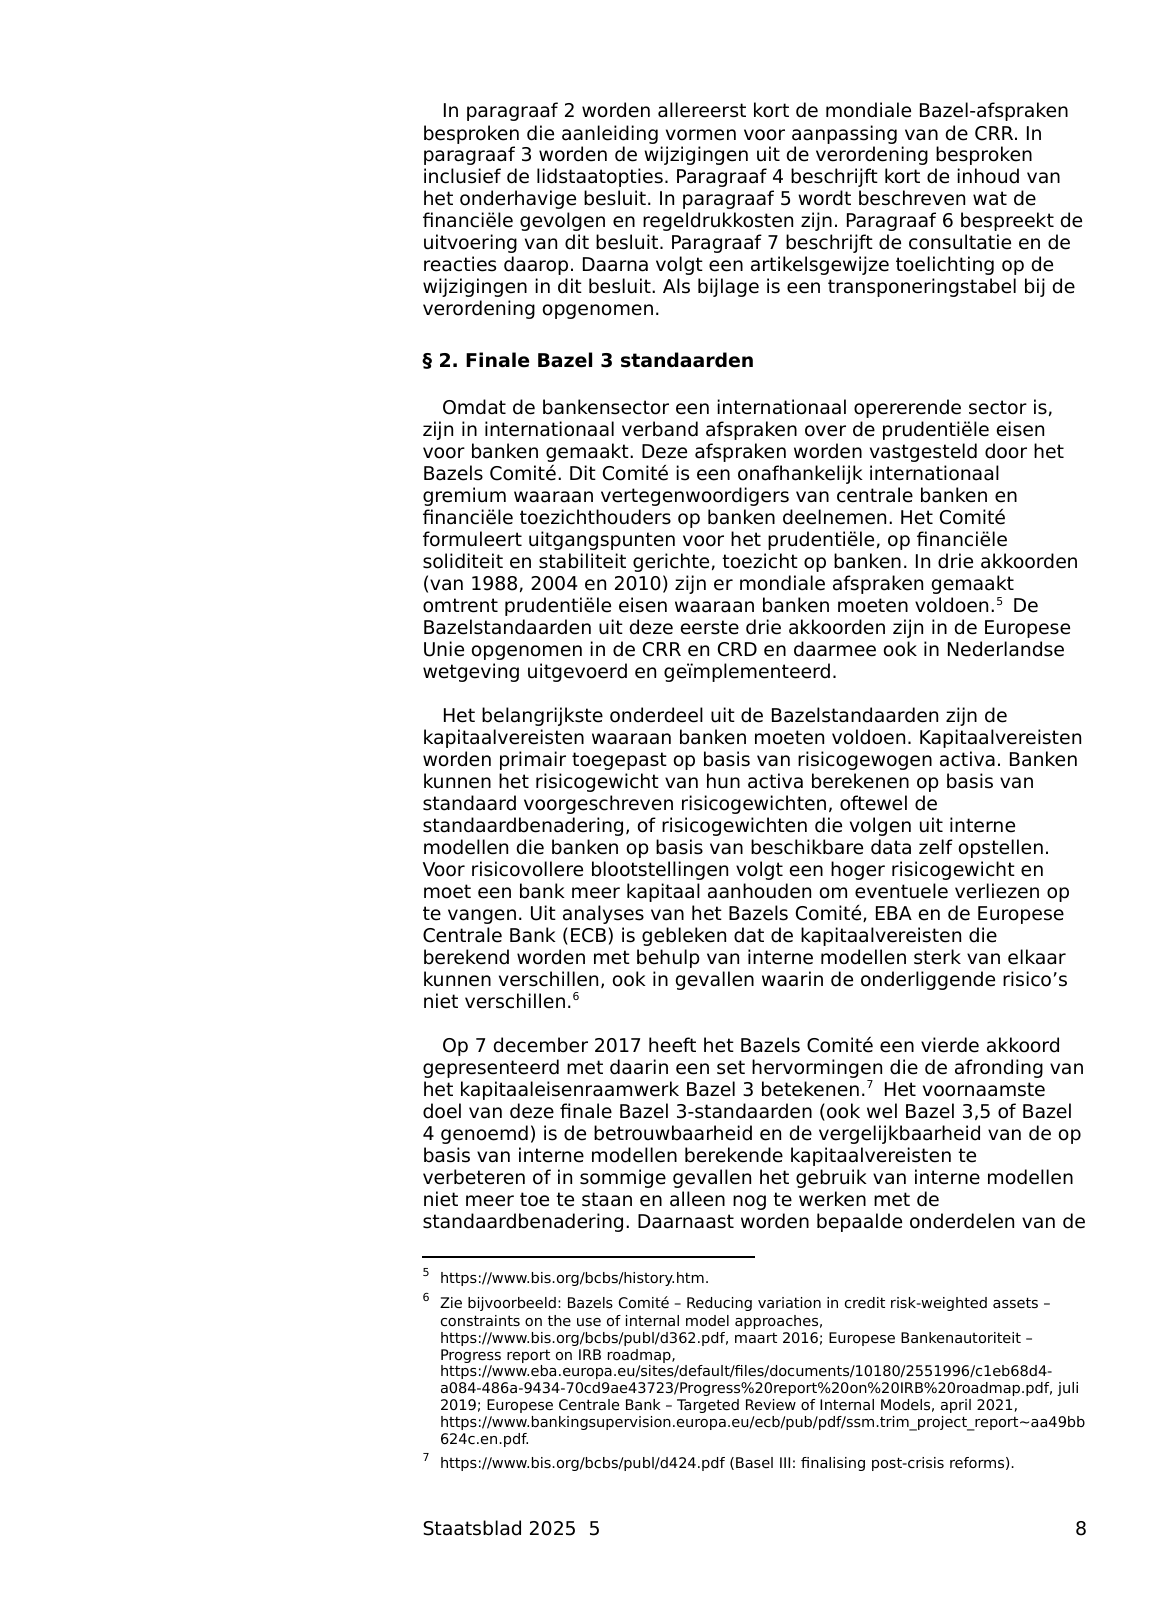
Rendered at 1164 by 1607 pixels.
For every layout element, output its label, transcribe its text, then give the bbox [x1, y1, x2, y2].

text https://www.bis.org/bcbs/publ/d424.pdf (Basel III: finalising post-crisis reforms). [422, 1451, 1087, 1473]
text Zie bijvoorbeeld: Bazels Comité – Reducing variation in credit risk-weighted assets – constraints on the use of internal model approaches, https://www.bis.org/bcbs/publ/d362.pdf, maart 2016; Europese Bankenautoriteit – Progress report on IRB roadmap, https://www.eba.europa.eu/sites/default/files/documents/10180/2551996/c1eb68d4-a084-486a-9434-70cd9ae43723/Progress%20report%20on%20IRB%20roadmap.pdf, juli 2019; Europese Centrale Bank – Targeted Review of Internal Models, april 2021, https://www.bankingsupervision.europa.eu/ecb/pub/pdf/ssm.trim_project_report~aa49bb624c.en.pdf. [422, 1291, 1087, 1448]
text Omdat de bankensector een internationaal opererende sector is, zijn in internationaal verband afspraken over de prudentiële eisen voor banken gemaakt. Deze afspraken worden vastgesteld door het Bazels Comité. Dit Comité is een onafhankelijk internationaal gremium waaraan vertegenwoordigers van centrale banken en financiële toezichthouders op banken deelnemen. Het Comité formuleert uitgangspunten voor het prudentiële, op financiële soliditeit en stabiliteit gerichte, toezicht op banken. In drie akkoorden (van 1988, 2004 en 2010) zijn er mondiale afspraken gemaakt omtrent prudentiële eisen waaraan banken moeten voldoen. De Bazelstandaarden uit deze eerste drie akkoorden zijn in de Europese Unie opgenomen in de CRR en CRD en daarmee ook in Nederlandse wetgeving uitgevoerd en geïmplementeerd. [422, 397, 1087, 683]
text Op 7 december 2017 heeft het Bazels Comité een vierde akkoord gepresenteerd met daarin een set hervormingen die de afronding van het kapitaaleisenraamwerk Bazel 3 betekenen. Het voornaamste doel van deze finale Bazel 3-standaarden (ook wel Bazel 3,5 of Bazel 4 genoemd) is de betrouwbaarheid en de vergelijkbaarheid van de op basis van interne modellen berekende kapitaalvereisten te verbeteren of in sommige gevallen het gebruik van interne modellen niet meer toe te staan en alleen nog te werken met de standaardbenadering. Daarnaast worden bepaalde onderdelen van de [422, 1035, 1087, 1233]
text Het belangrijkste onderdeel uit de Bazelstandaarden zijn de kapitaalvereisten waaraan banken moeten voldoen. Kapitaalvereisten worden primair toegepast op basis van risicogewogen activa. Banken kunnen het risicogewicht van hun activa berekenen op basis van standaard voorgeschreven risicogewichten, oftewel de standaardbenadering, of risicogewichten die volgen uit interne modellen die banken op basis van beschikbare data zelf opstellen. Voor risicovollere blootstellingen volgt een hoger risicogewicht en moet een bank meer kapitaal aanhouden om eventuele verliezen op te vangen. Uit analyses van het Bazels Comité, EBA en de Europese Centrale Bank (ECB) is gebleken dat de kapitaalvereisten die berekend worden met behulp van interne modellen sterk van elkaar kunnen verschillen, ook in gevallen waarin de onderliggende risico’s niet verschillen. [422, 705, 1087, 1013]
text In paragraaf 2 worden allereerst kort de mondiale Bazel-afspraken besproken die aanleiding vormen voor aanpassing van de CRR. In paragraaf 3 worden de wijzigingen uit de verordening besproken inclusief de lidstaatopties. Paragraaf 4 beschrijft kort de inhoud van het onderhavige besluit. In paragraaf 5 wordt beschreven wat de financiële gevolgen en regeldrukkosten zijn. Paragraaf 6 bespreekt de uitvoering van dit besluit. Paragraaf 7 beschrijft de consultatie en de reacties daarop. Daarna volgt een artikelsgewijze toelichting op de wijzigingen in dit besluit. Als bijlage is een transponeringstabel bij de verordening opgenomen. [422, 100, 1087, 320]
text https://www.bis.org/bcbs/history.htm. [422, 1266, 1087, 1288]
subtitle § 2. Finale Bazel 3 standaarden [422, 350, 1087, 372]
